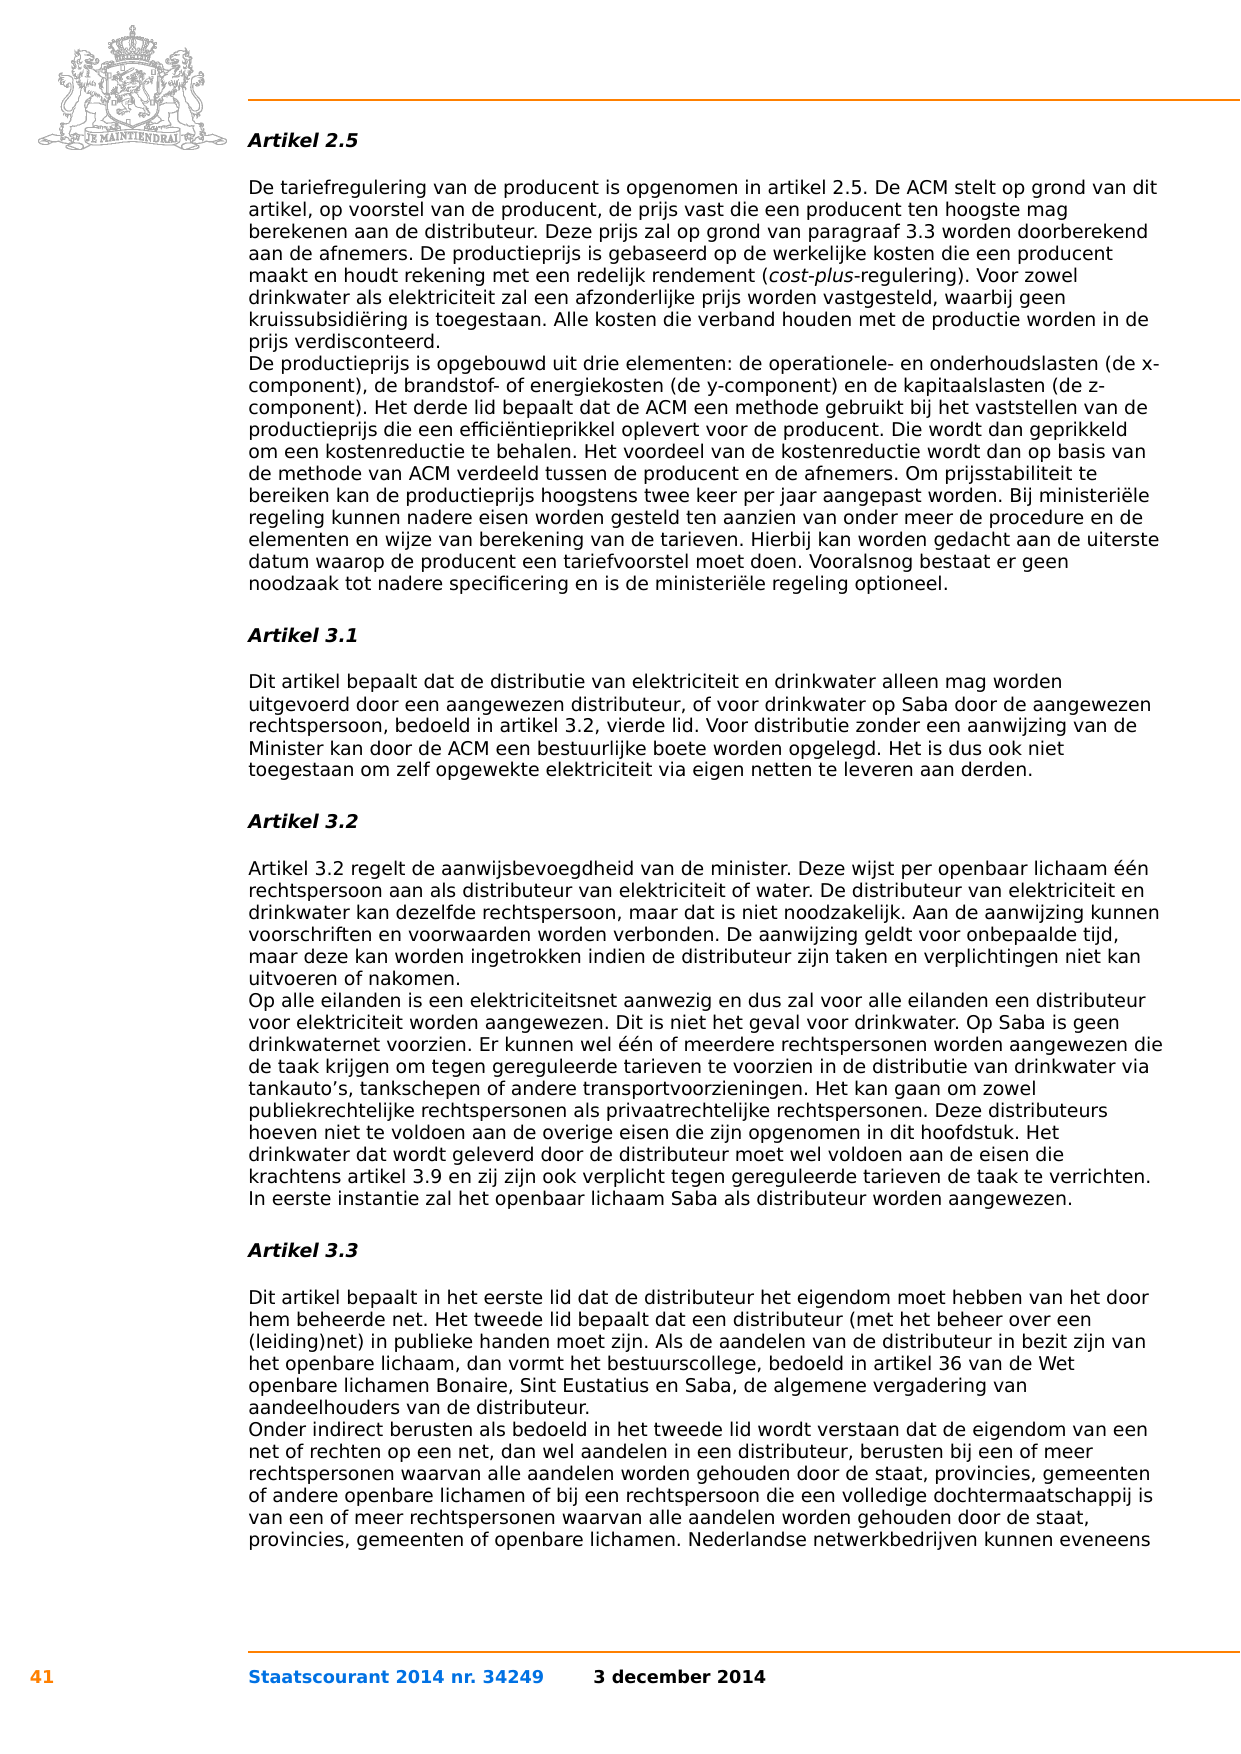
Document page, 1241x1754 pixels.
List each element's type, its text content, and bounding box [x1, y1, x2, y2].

text Dit artikel bepaalt dat de distributie van elektriciteit en drinkwater alleen mag worden uitgevoerd door een aangewezen distributeur, of voor drinkwater op Saba door de aangewezen rechtspersoon, bedoeld in artikel 3.2, vierde lid. Voor distributie zonder een aanwijzing van de Minister kan door de ACM een bestuurlijke boete worden opgelegd. Het is dus ook niet toegestaan om zelf opgewekte elektriciteit via eigen netten te leveren aan derden. [248, 671, 1163, 781]
subtitle Artikel 3.2 [248, 811, 1163, 833]
text De productieprijs is opgebouwd uit drie elementen: de operationele- en onderhoudslasten (de x-component), de brandstof- of energiekosten (de y-component) en de kapitaalslasten (de z-component). Het derde lid bepaalt dat de ACM een methode gebruikt bij het vaststellen van de productieprijs die een efficiëntieprikkel oplevert voor de producent. Die wordt dan geprikkeld om een kostenreductie te behalen. Het voordeel van de kostenreductie wordt dan op basis van de methode van ACM verdeeld tussen de producent en de afnemers. Om prijsstabiliteit te bereiken kan de productieprijs hoogstens twee keer per jaar aangepast worden. Bij ministeriële regeling kunnen nadere eisen worden gesteld ten aanzien van onder meer de procedure en de elementen en wijze van berekening van de tarieven. Hierbij kan worden gedacht aan de uiterste datum waarop de producent een tariefvoorstel moet doen. Vooralsnog bestaat er geen noodzaak tot nadere specificering en is de ministeriële regeling optioneel. [248, 353, 1163, 594]
subtitle Artikel 2.5 [248, 130, 1163, 152]
picture [38, 25, 227, 150]
text De tariefregulering van de producent is opgenomen in artikel 2.5. De ACM stelt op grond van dit artikel, op voorstel van de producent, de prijs vast die een producent ten hoogste mag berekenen aan de distributeur. Deze prijs zal op grond van paragraaf 3.3 worden doorberekend aan de afnemers. De productieprijs is gebaseerd op de werkelijke kosten die een producent maakt en houdt rekening met een redelijk rendement (cost-plus-regulering). Voor zowel drinkwater als elektriciteit zal een afzonderlijke prijs worden vastgesteld, waarbij geen kruissubsidiëring is toegestaan. Alle kosten die verband houden met de productie worden in de prijs verdisconteerd. [248, 177, 1163, 353]
text Onder indirect berusten als bedoeld in het tweede lid wordt verstaan dat de eigendom van een net of rechten op een net, dan wel aandelen in een distributeur, berusten bij een of meer rechtspersonen waarvan alle aandelen worden gehouden door de staat, provincies, gemeenten of andere openbare lichamen of bij een rechtspersoon die een volledige dochtermaatschappij is van een of meer rechtspersonen waarvan alle aandelen worden gehouden door de staat, provincies, gemeenten of openbare lichamen. Nederlandse netwerkbedrijven kunnen eveneens [248, 1419, 1163, 1551]
text Dit artikel bepaalt in het eerste lid dat de distributeur het eigendom moet hebben van het door hem beheerde net. Het tweede lid bepaalt dat een distributeur (met het beheer over een (leiding)net) in publieke handen moet zijn. Als de aandelen van de distributeur in bezit zijn van het openbare lichaam, dan vormt het bestuurscollege, bedoeld in artikel 36 van de Wet openbare lichamen Bonaire, Sint Eustatius en Saba, de algemene vergadering van aandeelhouders van de distributeur. [248, 1287, 1163, 1419]
subtitle Artikel 3.3 [248, 1240, 1163, 1262]
subtitle Artikel 3.1 [248, 624, 1163, 646]
text Op alle eilanden is een elektriciteitsnet aanwezig en dus zal voor alle eilanden een distributeur voor elektriciteit worden aangewezen. Dit is niet het geval voor drinkwater. Op Saba is geen drinkwaternet voorzien. Er kunnen wel één of meerdere rechtspersonen worden aangewezen die de taak krijgen om tegen gereguleerde tarieven te voorzien in de distributie van drinkwater via tankauto’s, tankschepen of andere transportvoorzieningen. Het kan gaan om zowel publiekrechtelijke rechtspersonen als privaatrechtelijke rechtspersonen. Deze distributeurs hoeven niet te voldoen aan de overige eisen die zijn opgenomen in dit hoofdstuk. Het drinkwater dat wordt geleverd door de distributeur moet wel voldoen aan de eisen die krachtens artikel 3.9 en zij zijn ook verplicht tegen gereguleerde tarieven de taak te verrichten. In eerste instantie zal het openbaar lichaam Saba als distributeur worden aangewezen. [248, 990, 1163, 1210]
text Artikel 3.2 regelt de aanwijsbevoegdheid van de minister. Deze wijst per openbaar lichaam één rechtspersoon aan als distributeur van elektriciteit of water. De distributeur van elektriciteit en drinkwater kan dezelfde rechtspersoon, maar dat is niet noodzakelijk. Aan de aanwijzing kunnen voorschriften en voorwaarden worden verbonden. De aanwijzing geldt voor onbepaalde tijd, maar deze kan worden ingetrokken indien de distributeur zijn taken en verplichtingen niet kan uitvoeren of nakomen. [248, 858, 1163, 990]
